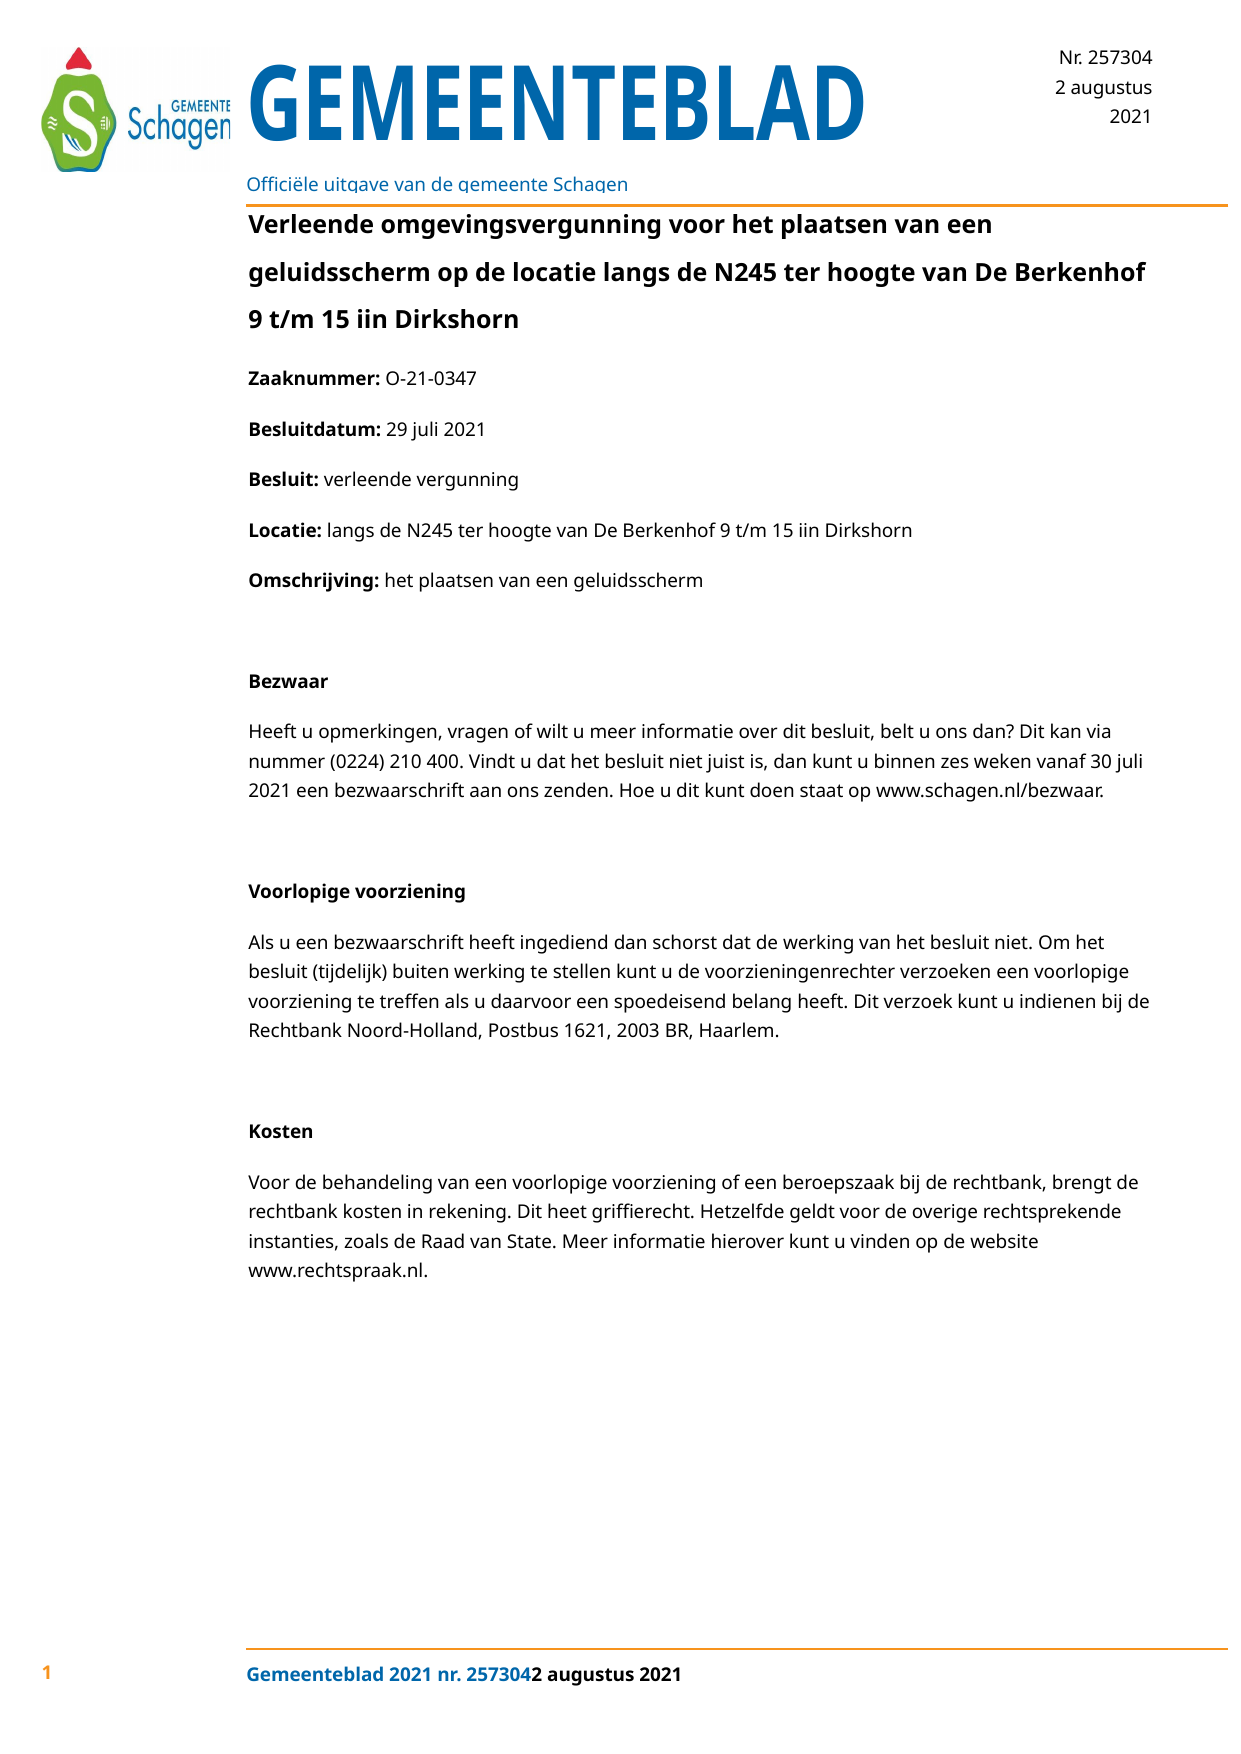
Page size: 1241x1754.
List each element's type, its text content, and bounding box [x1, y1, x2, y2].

text Als u een bezwaarschrift heeft ingediend dan schorst dat de werking van het besluit niet. Om het besluit (tijdelijk) buiten werking te stellen kunt u de voorzieningenrechter verzoeken een voorlopige voorziening te treffen als u daarvoor een spoedeisend belang heeft. Dit verzoek kunt u indienen bij de Rechtbank Noord-Holland, Postbus 1621, 2003 BR, Haarlem. [248, 929, 1152, 1043]
text Zaaknummer: O-21-0347 [248, 366, 1152, 391]
text Locatie: langs de N245 ter hoogte van De Berkenhof 9 t/m 15 iin Dirkshorn [248, 517, 1152, 542]
text Omschrijving: het plaatsen van een geluidsscherm [248, 567, 1152, 593]
text Besluitdatum: 29 juli 2021 [248, 416, 1152, 442]
text Verleende omgevingsvergunning voor het plaatsen van een geluidsscherm op de locatie langs de N245 ter hoogte van De Berkenhof 9 t/m 15 iin Dirkshorn [248, 207, 1152, 336]
text Besluit: verleende vergunning [248, 466, 1152, 492]
text Heeft u opmerkingen, vragen of wilt u meer informatie over dit besluit, belt u ons dan? Dit kan via nummer (0224) 210 400. Vindt u dat het besluit niet juist is, dan kunt u binnen zes weken vanaf 30 juli 2021 een bezwaarschrift aan ons zenden. Hoe u dit kunt doen staat op www.schagen.nl/bezwaar. [248, 718, 1152, 803]
picture [41, 47, 231, 172]
text Voor de behandeling van een voorlopige voorziening of een beroepszaak bij de rechtbank, brengt de rechtbank kosten in rekening. Dit heet griffierecht. Hetzelfde geldt voor de overige rechtsprekende instanties, zoals de Raad van State. Meer informatie hierover kunt u vinden op de website www.rechtspraak.nl. [248, 1169, 1152, 1283]
text Bezwaar [248, 668, 1152, 694]
text Voorlopige voorziening [248, 878, 1152, 904]
text Kosten [248, 1118, 1152, 1144]
